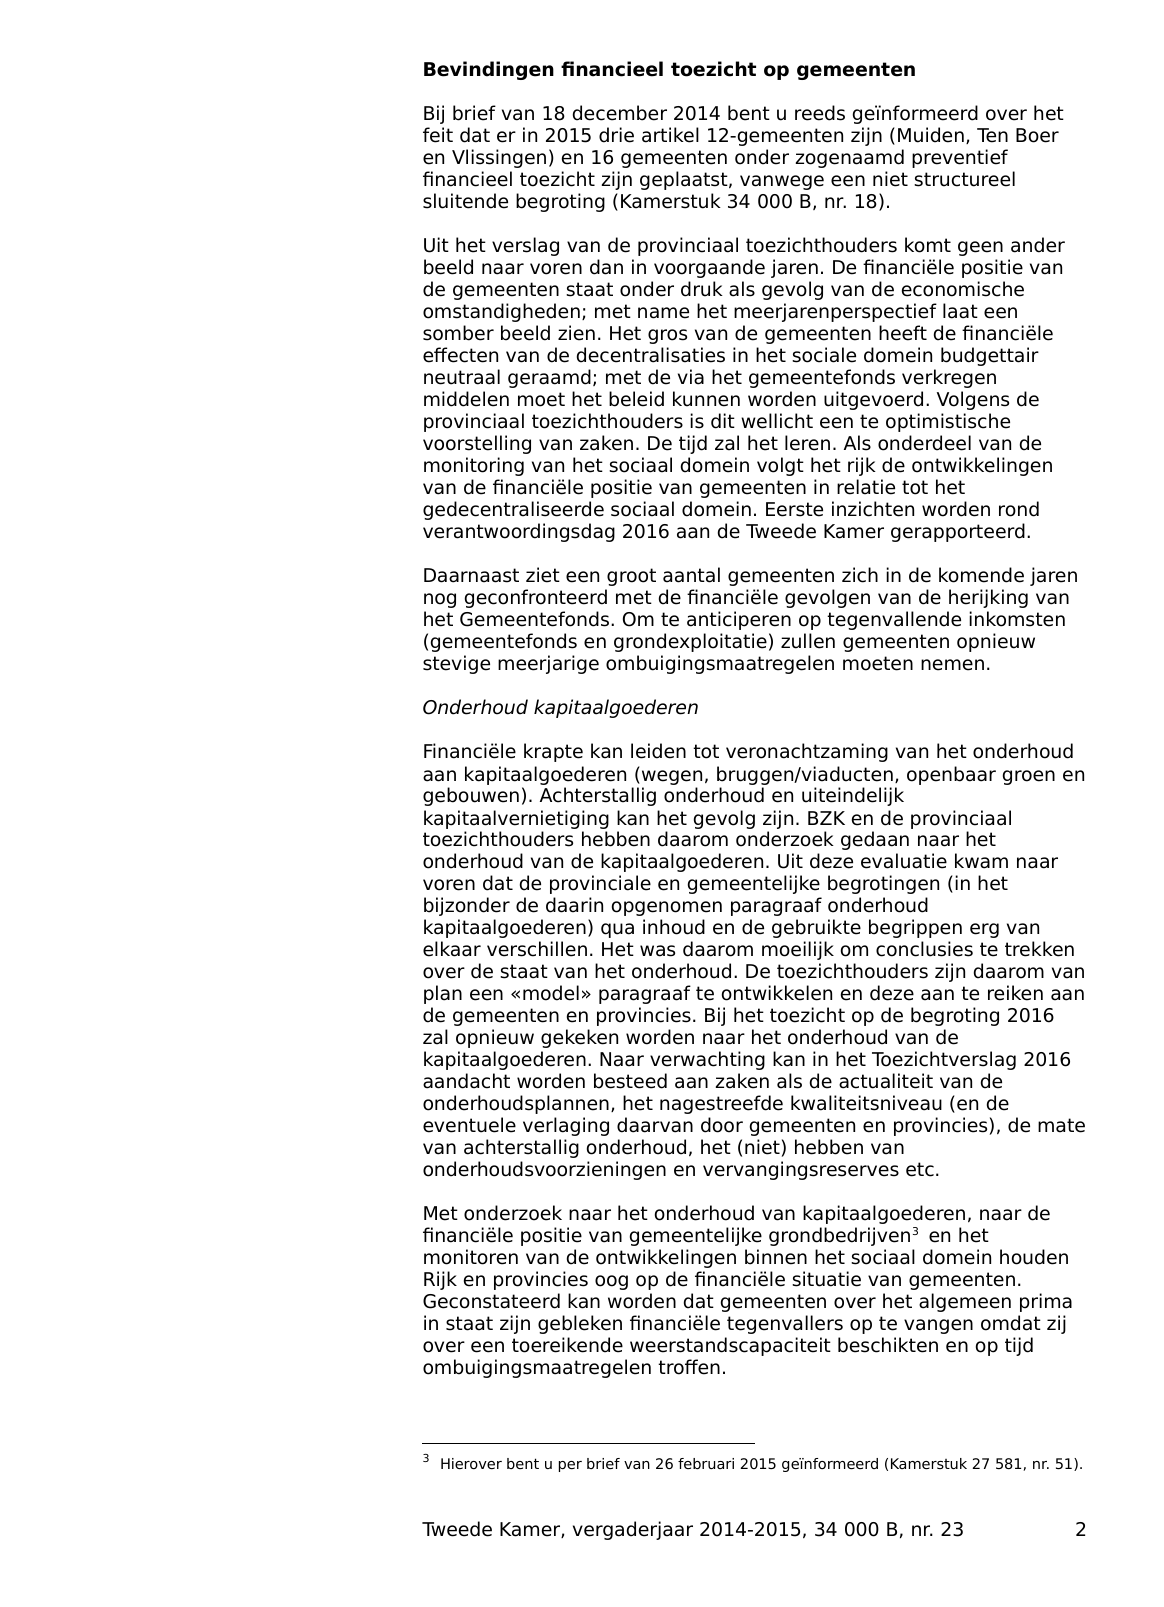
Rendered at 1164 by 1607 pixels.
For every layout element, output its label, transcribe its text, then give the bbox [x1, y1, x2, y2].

text Bij brief van 18 december 2014 bent u reeds geïnformeerd over het feit dat er in 2015 drie artikel 12-gemeenten zijn (Muiden, Ten Boer en Vlissingen) en 16 gemeenten onder zogenaamd preventief financieel toezicht zijn geplaatst, vanwege een niet structureel sluitende begroting (Kamerstuk 34 000 B, nr. 18). [422, 103, 1087, 213]
subtitle Onderhoud kapitaalgoederen [422, 697, 1087, 719]
text Financiële krapte kan leiden tot veronachtzaming van het onderhoud aan kapitaalgoederen (wegen, bruggen/viaducten, openbaar groen en gebouwen). Achterstallig onderhoud en uiteindelijk kapitaalvernietiging kan het gevolg zijn. BZK en de provinciaal toezichthouders hebben daarom onderzoek gedaan naar het onderhoud van de kapitaalgoederen. Uit deze evaluatie kwam naar voren dat de provinciale en gemeentelijke begrotingen (in het bijzonder de daarin opgenomen paragraaf onderhoud kapitaalgoederen) qua inhoud en de gebruikte begrippen erg van elkaar verschillen. Het was daarom moeilijk om conclusies te trekken over de staat van het onderhoud. De toezichthouders zijn daarom van plan een «model» paragraaf te ontwikkelen en deze aan te reiken aan de gemeenten en provincies. Bij het toezicht op de begroting 2016 zal opnieuw gekeken worden naar het onderhoud van de kapitaalgoederen. Naar verwachting kan in het Toezichtverslag 2016 aandacht worden besteed aan zaken als de actualiteit van de onderhoudsplannen, het nagestreefde kwaliteitsniveau (en de eventuele verlaging daarvan door gemeenten en provincies), de mate van achterstallig onderhoud, het (niet) hebben van onderhoudsvoorzieningen en vervangingsreserves etc. [422, 741, 1087, 1181]
subtitle Bevindingen financieel toezicht op gemeenten [422, 59, 1087, 81]
text Uit het verslag van de provinciaal toezichthouders komt geen ander beeld naar voren dan in voorgaande jaren. De financiële positie van de gemeenten staat onder druk als gevolg van de economische omstandigheden; met name het meerjarenperspectief laat een somber beeld zien. Het gros van de gemeenten heeft de financiële effecten van de decentralisaties in het sociale domein budgettair neutraal geraamd; met de via het gemeentefonds verkregen middelen moet het beleid kunnen worden uitgevoerd. Volgens de provinciaal toezichthouders is dit wellicht een te optimistische voorstelling van zaken. De tijd zal het leren. Als onderdeel van de monitoring van het sociaal domein volgt het rijk de ontwikkelingen van de financiële positie van gemeenten in relatie tot het gedecentraliseerde sociaal domein. Eerste inzichten worden rond verantwoordingsdag 2016 aan de Tweede Kamer gerapporteerd. [422, 235, 1087, 543]
text Met onderzoek naar het onderhoud van kapitaalgoederen, naar de financiële positie van gemeentelijke grondbedrijven en het monitoren van de ontwikkelingen binnen het sociaal domein houden Rijk en provincies oog op de financiële situatie van gemeenten. Geconstateerd kan worden dat gemeenten over het algemeen prima in staat zijn gebleken financiële tegenvallers op te vangen omdat zij over een toereikende weerstandscapaciteit beschikten en op tijd ombuigingsmaatregelen troffen. [422, 1203, 1087, 1379]
text Daarnaast ziet een groot aantal gemeenten zich in de komende jaren nog geconfronteerd met de financiële gevolgen van de herijking van het Gemeentefonds. Om te anticiperen op tegenvallende inkomsten (gemeentefonds en grondexploitatie) zullen gemeenten opnieuw stevige meerjarige ombuigingsmaatregelen moeten nemen. [422, 565, 1087, 675]
text Hierover bent u per brief van 26 februari 2015 geïnformeerd (Kamerstuk 27 581, nr. 51). [422, 1452, 1087, 1474]
